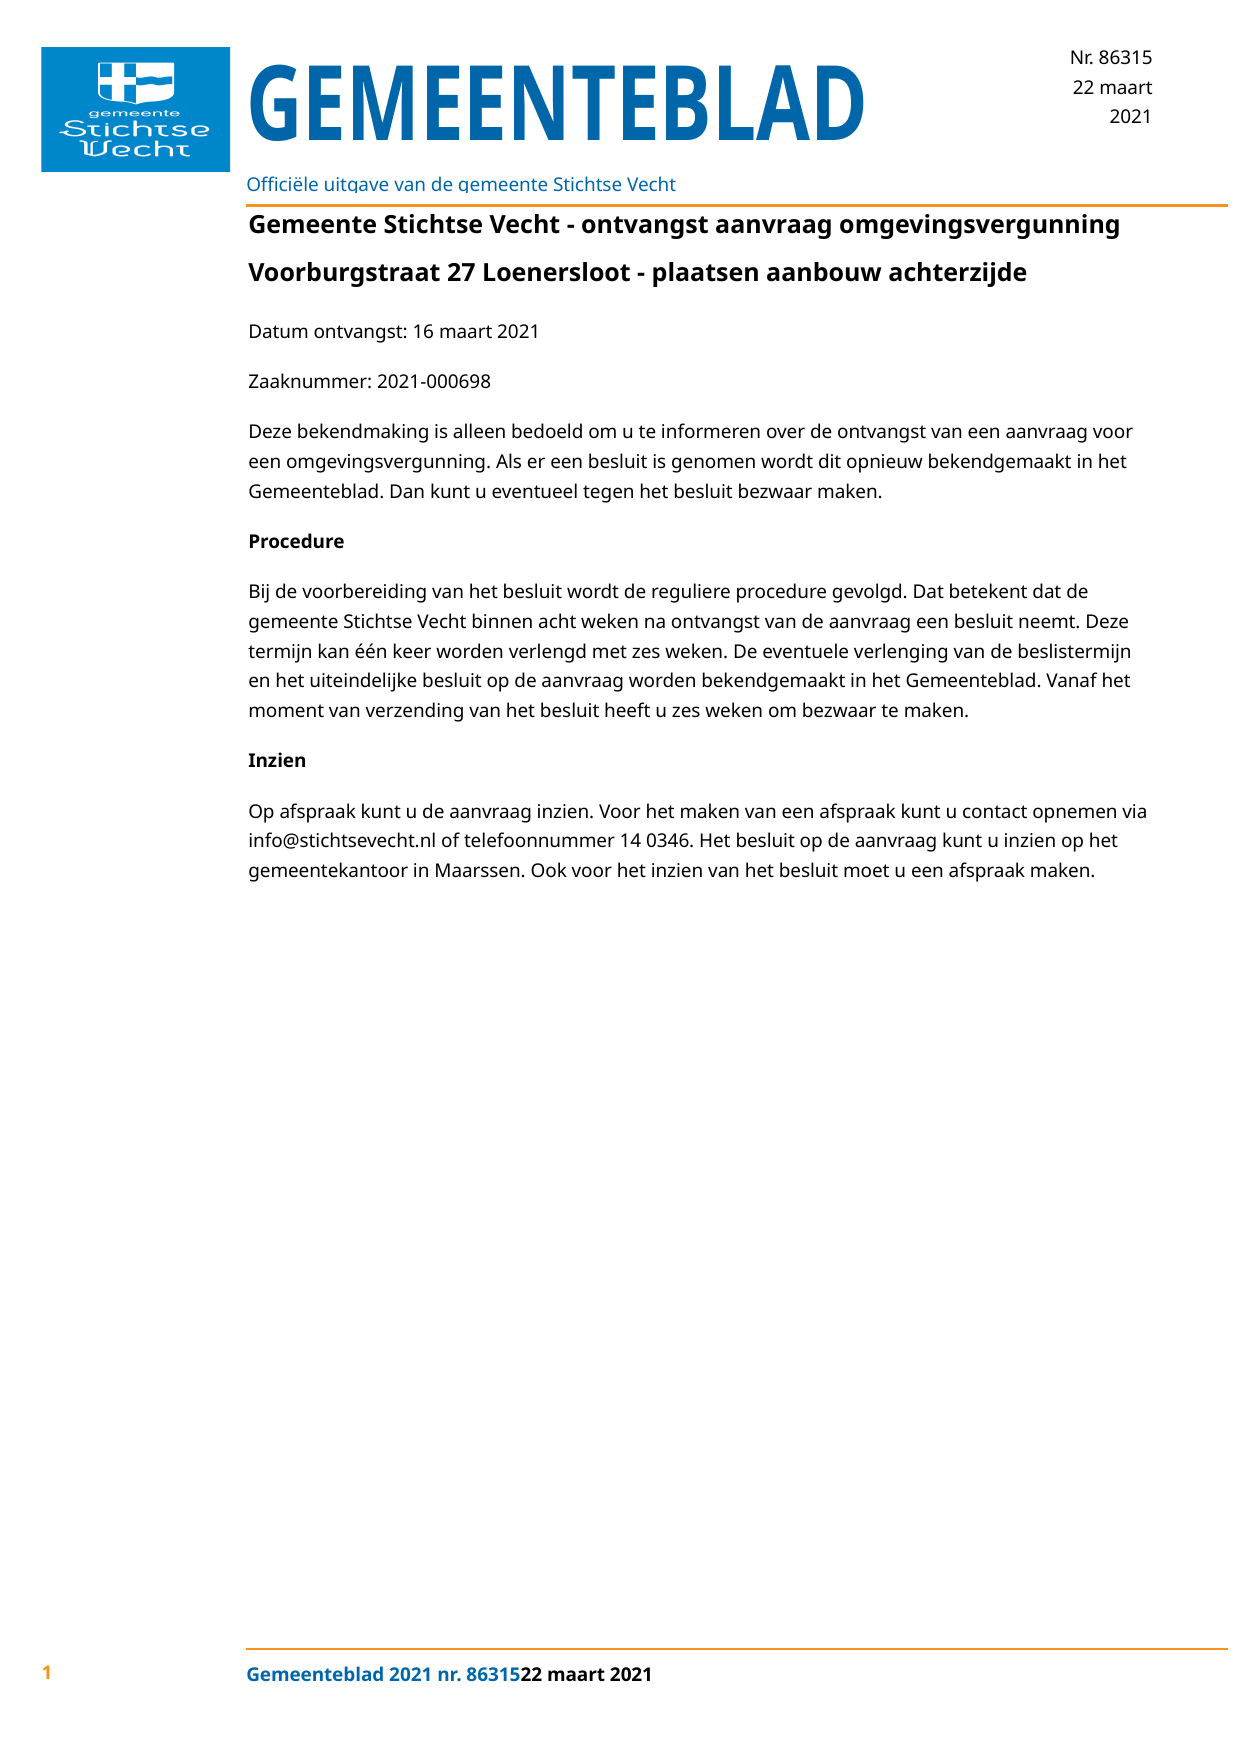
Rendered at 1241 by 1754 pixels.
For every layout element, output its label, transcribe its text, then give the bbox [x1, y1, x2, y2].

text Procedure [248, 528, 1152, 554]
text Op afspraak kunt u de aanvraag inzien. Voor het maken van een afspraak kunt u contact opnemen via info@stichtsevecht.nl of telefoonnummer 14 0346. Het besluit op de aanvraag kunt u inzien op het gemeentekantoor in Maarssen. Ook voor het inzien van het besluit moet u een afspraak maken. [248, 798, 1152, 883]
text Deze bekendmaking is alleen bedoeld om u te informeren over de ontvangst van een aanvraag voor een omgevingsvergunning. Als er een besluit is genomen wordt dit opnieuw bekendgemaakt in het Gemeenteblad. Dan kunt u eventueel tegen het besluit bezwaar maken. [248, 419, 1152, 504]
text Gemeente Stichtse Vecht - ontvangst aanvraag omgevingsvergunning Voorburgstraat 27 Loenersloot - plaatsen aanbouw achterzijde [248, 207, 1152, 288]
picture [137, 63, 174, 103]
text Inzien [248, 747, 1152, 773]
text Datum ontvangst: 16 maart 2021 [248, 318, 1152, 344]
text Bij de voorbereiding van het besluit wordt de reguliere procedure gevolgd. Dat betekent dat de gemeente Stichtse Vecht binnen acht weken na ontvangst van de aanvraag een besluit neemt. Deze termijn kan één keer worden verlengd met zes weken. De eventuele verlenging van de beslistermijn en het uiteindelijke besluit op de aanvraag worden bekendgemaakt in het Gemeenteblad. Vanaf het moment van verzending van het besluit heeft u zes weken om bezwaar te maken. [248, 579, 1152, 723]
picture [99, 63, 135, 101]
text Zaaknummer: 2021-000698 [248, 368, 1152, 394]
